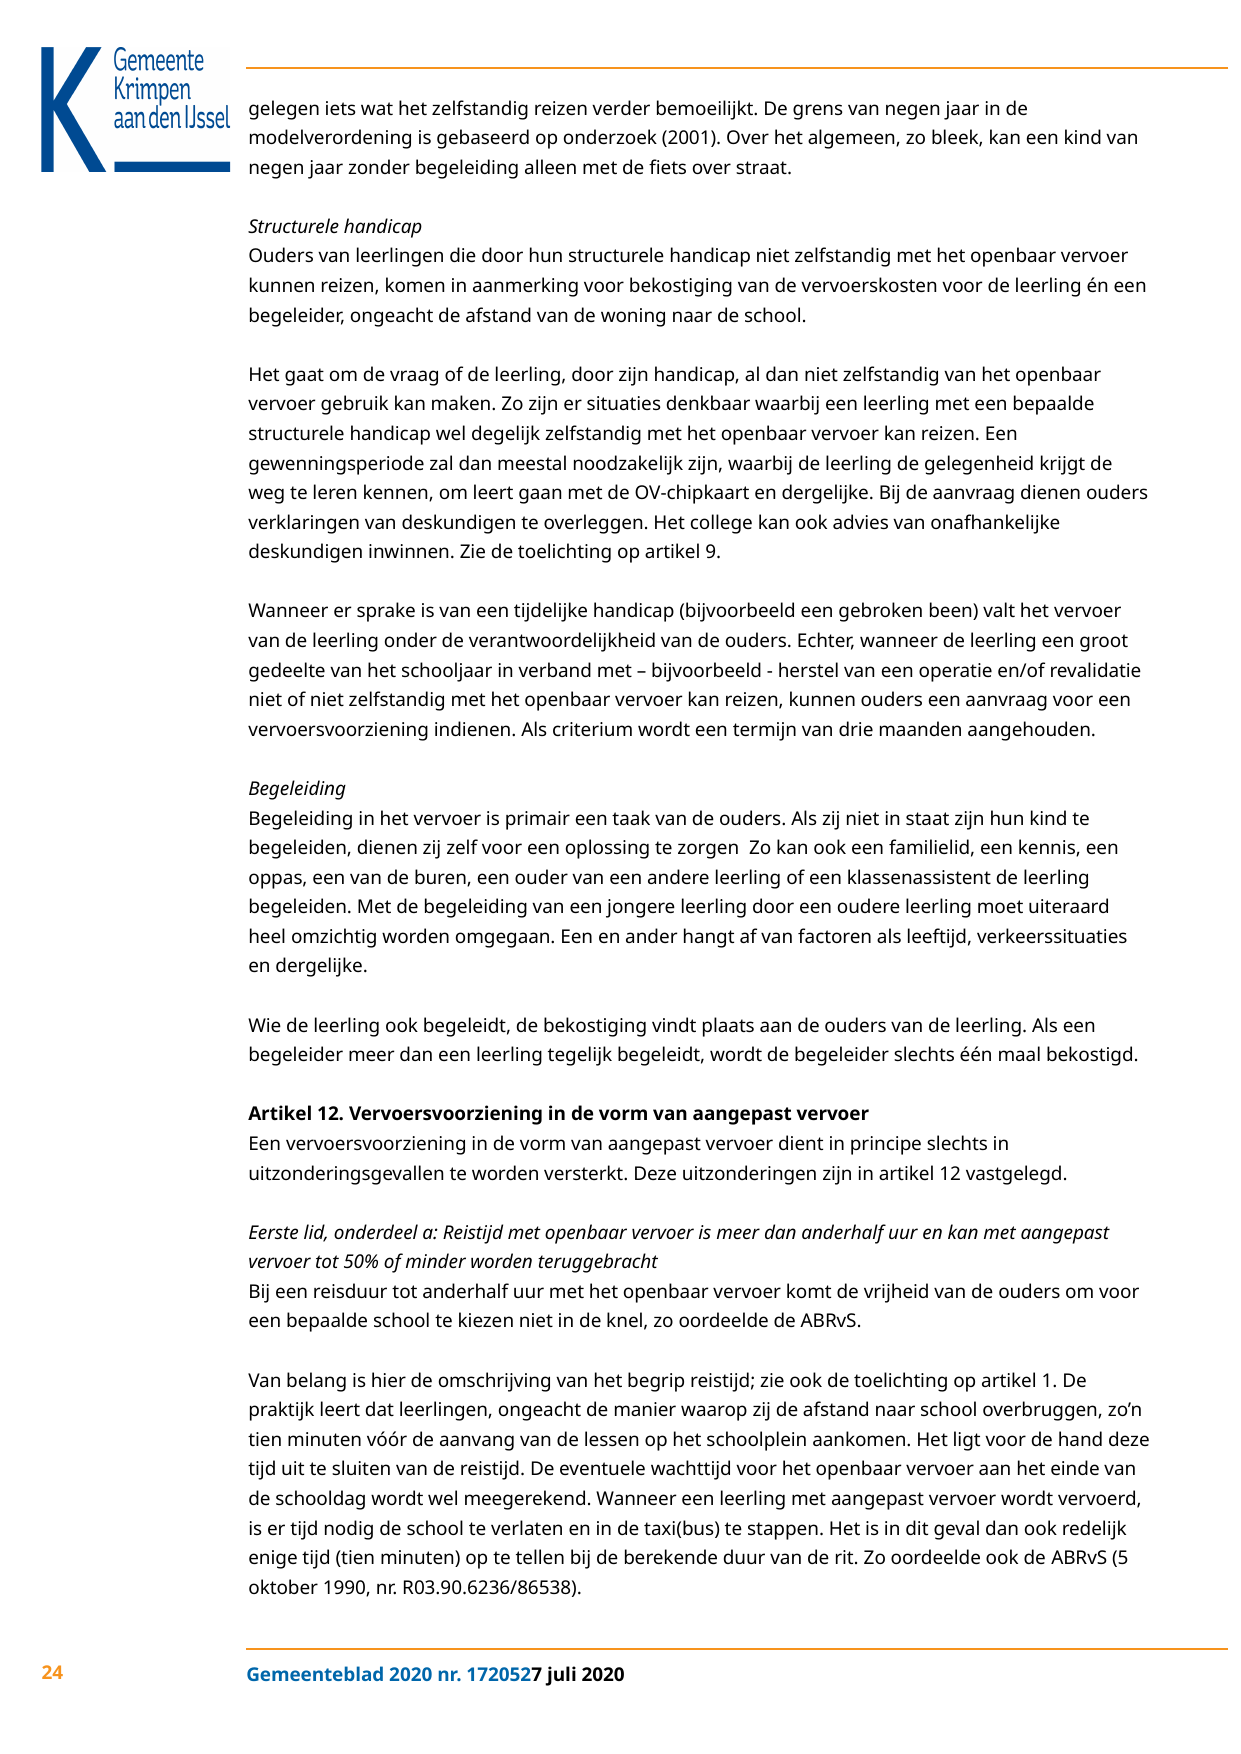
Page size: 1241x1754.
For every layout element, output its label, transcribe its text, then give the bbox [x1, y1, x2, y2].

text Een vervoersvoorziening in de vorm van aangepast vervoer dient in principe slechts in uitzonderingsgevallen te worden versterkt. Deze uitzonderingen zijn in artikel 12 vastgelegd. [248, 1130, 1152, 1186]
text Bij een reisduur tot anderhalf uur met het openbaar vervoer komt de vrijheid van de ouders om voor een bepaalde school te kiezen niet in de knel, zo oordeelde de ABRvS. [248, 1278, 1152, 1333]
text Wie de leerling ook begeleidt, de bekostiging vindt plaats aan de ouders van de leerling. Als een begeleider meer dan een leerling tegelijk begeleidt, wordt de begeleider slechts één maal bekostigd. [248, 1012, 1152, 1067]
picture [41, 47, 231, 172]
text Artikel 12. Vervoersvoorziening in de vorm van aangepast vervoer [248, 1101, 1152, 1126]
text gelegen iets wat het zelfstandig reizen verder bemoeilijkt. De grens van negen jaar in de modelverordening is gebaseerd op onderzoek (2001). Over het algemeen, zo bleek, kan een kind van negen jaar zonder begeleiding alleen met de fiets over straat. [248, 95, 1152, 180]
text Ouders van leerlingen die door hun structurele handicap niet zelfstandig met het openbaar vervoer kunnen reizen, komen in aanmerking voor bekostiging van de vervoerskosten voor de leerling én een begeleider, ongeacht de afstand van de woning naar de school. [248, 243, 1152, 328]
text Het gaat om de vraag of de leerling, door zijn handicap, al dan niet zelfstandig van het openbaar vervoer gebruik kan maken. Zo zijn er situaties denkbaar waarbij een leerling met een bepaalde structurele handicap wel degelijk zelfstandig met het openbaar vervoer kan reizen. Een gewenningsperiode zal dan meestal noodzakelijk zijn, waarbij de leerling de gelegenheid krijgt de weg te leren kennen, om leert gaan met de OV-chipkaart en dergelijke. Bij de aanvraag dienen ouders verklaringen van deskundigen te overleggen. Het college kan ook advies van onafhankelijke deskundigen inwinnen. Zie de toelichting op artikel 9. [248, 361, 1152, 564]
text Eerste lid, onderdeel a: Reistijd met openbaar vervoer is meer dan anderhalf uur en kan met aangepast vervoer tot 50% of minder worden teruggebracht [248, 1219, 1152, 1274]
text Begeleiding [248, 775, 1152, 801]
text Begeleiding in het vervoer is primair een taak van de ouders. Als zij niet in staat zijn hun kind te begeleiden, dienen zij zelf voor een oplossing te zorgen Zo kan ook een familielid, een kennis, een oppas, een van de buren, een ouder van een andere leerling of een klassenassistent de leerling begeleiden. Met de begeleiding van een jongere leerling door een oudere leerling moet uiteraard heel omzichtig worden omgegaan. Een en ander hangt af van factoren als leeftijd, verkeerssituaties en dergelijke. [248, 805, 1152, 978]
text Wanneer er sprake is van een tijdelijke handicap (bijvoorbeeld een gebroken been) valt het vervoer van de leerling onder de verantwoordelijkheid van de ouders. Echter, wanneer de leerling een groot gedeelte van het schooljaar in verband met – bijvoorbeeld - herstel van een operatie en/of revalidatie niet of niet zelfstandig met het openbaar vervoer kan reizen, kunnen ouders een aanvraag voor een vervoersvoorziening indienen. Als criterium wordt een termijn van drie maanden aangehouden. [248, 598, 1152, 742]
text Structurele handicap [248, 213, 1152, 239]
text Van belang is hier de omschrijving van het begrip reistijd; zie ook de toelichting op artikel 1. De praktijk leert dat leerlingen, ongeacht de manier waarop zij de afstand naar school overbruggen, zo’n tien minuten vóór de aanvang van de lessen op het schoolplein aankomen. Het ligt voor de hand deze tijd uit te sluiten van de reistijd. De eventuele wachttijd voor het openbaar vervoer aan het einde van de schooldag wordt wel meegerekend. Wanneer een leerling met aangepast vervoer wordt vervoerd, is er tijd nodig de school te verlaten en in de taxi(bus) te stappen. Het is in dit geval dan ook redelijk enige tijd (tien minuten) op te tellen bij de berekende duur van de rit. Zo oordeelde ook de ABRvS (5 oktober 1990, nr. R03.90.6236/86538). [248, 1367, 1152, 1600]
